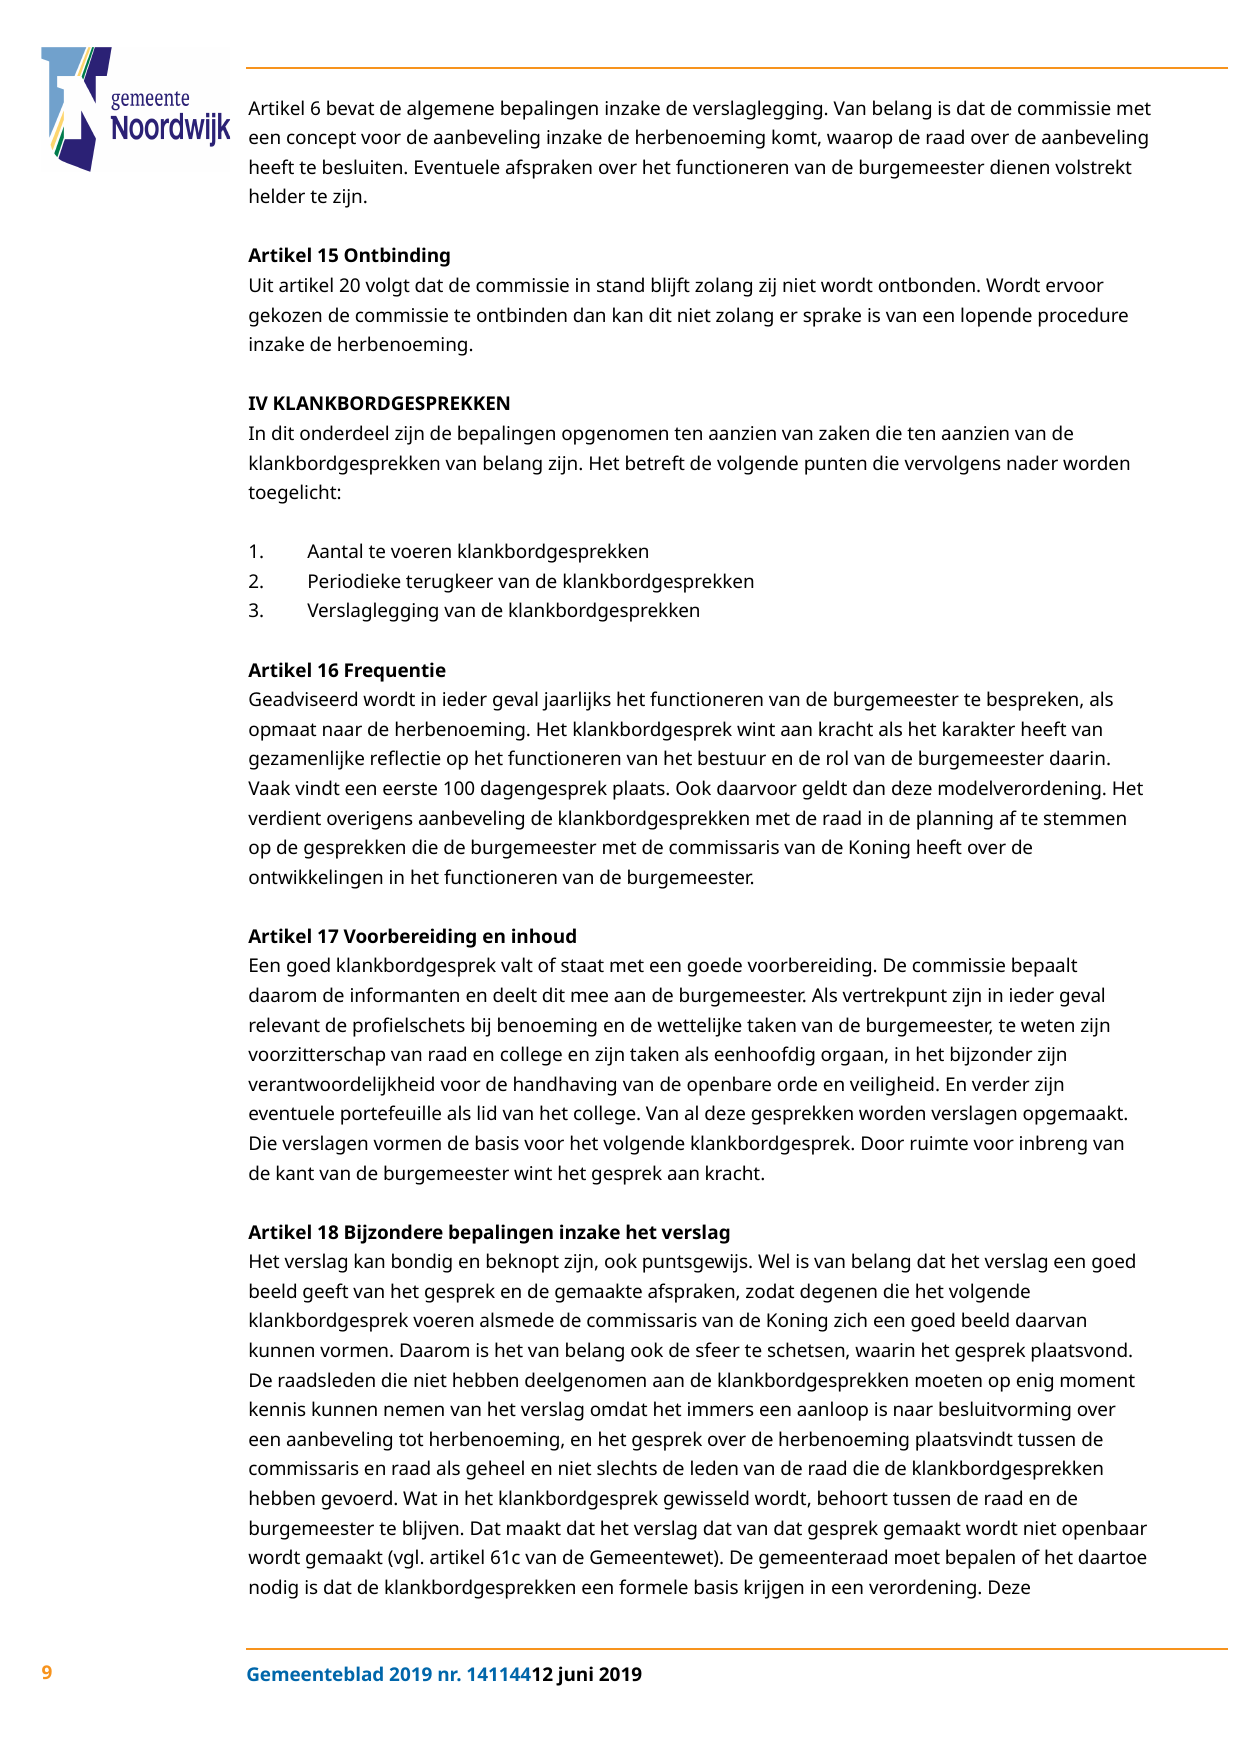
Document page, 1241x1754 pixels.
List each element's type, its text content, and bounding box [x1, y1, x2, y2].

text Uit artikel 20 volgt dat de commissie in stand blijft zolang zij niet wordt ontbonden. Wordt ervoor gekozen de commissie te ontbinden dan kan dit niet zolang er sprake is van een lopende procedure inzake de herbenoeming. [248, 272, 1152, 357]
list Periodieke terugkeer van de klankbordgesprekken [248, 568, 1152, 594]
list Verslaglegging van de klankbordgesprekken [248, 598, 1152, 623]
text Artikel 16 Frequentie [248, 657, 1152, 683]
text Geadviseerd wordt in ieder geval jaarlijks het functioneren van de burgemeester te bespreken, als opmaat naar de herbenoeming. Het klankbordgesprek wint aan kracht als het karakter heeft van gezamenlijke reflectie op het functioneren van het bestuur en de rol van de burgemeester daarin. Vaak vindt een eerste 100 dagengesprek plaats. Ook daarvoor geldt dan deze modelverordening. Het verdient overigens aanbeveling de klankbordgesprekken met de raad in de planning af te stemmen op de gesprekken die de burgemeester met de commissaris van de Koning heeft over de ontwikkelingen in het functioneren van de burgemeester. [248, 686, 1152, 890]
text Artikel 6 bevat de algemene bepalingen inzake de verslaglegging. Van belang is dat de commissie met een concept voor de aanbeveling inzake de herbenoeming komt, waarop de raad over de aanbeveling heeft te besluiten. Eventuele afspraken over het functioneren van de burgemeester dienen volstrekt helder te zijn. [248, 95, 1152, 209]
text Artikel 15 Ontbinding [248, 243, 1152, 268]
text In dit onderdeel zijn de bepalingen opgenomen ten aanzien van zaken die ten aanzien van de klankbordgesprekken van belang zijn. Het betreft de volgende punten die vervolgens nader worden toegelicht: [248, 420, 1152, 505]
list Aantal te voeren klankbordgesprekken [248, 538, 1152, 564]
text IV KLANKBORDGESPREKKEN [248, 391, 1152, 416]
picture [41, 47, 231, 172]
text Een goed klankbordgesprek valt of staat met een goede voorbereiding. De commissie bepaalt daarom de informanten en deelt dit mee aan de burgemeester. Als vertrekpunt zijn in ieder geval relevant de profielschets bij benoeming en de wettelijke taken van de burgemeester, te weten zijn voorzitterschap van raad en college en zijn taken als eenhoofdig orgaan, in het bijzonder zijn verantwoordelijkheid voor de handhaving van de openbare orde en veiligheid. En verder zijn eventuele portefeuille als lid van het college. Van al deze gesprekken worden verslagen opgemaakt. Die verslagen vormen de basis voor het volgende klankbordgesprek. Door ruimte voor inbreng van de kant van de burgemeester wint het gesprek aan kracht. [248, 953, 1152, 1186]
text Artikel 18 Bijzondere bepalingen inzake het verslag [248, 1219, 1152, 1245]
text Het verslag kan bondig en beknopt zijn, ook puntsgewijs. Wel is van belang dat het verslag een goed beeld geeft van het gesprek en de gemaakte afspraken, zodat degenen die het volgende klankbordgesprek voeren alsmede de commissaris van de Koning zich een goed beeld daarvan kunnen vormen. Daarom is het van belang ook de sfeer te schetsen, waarin het gesprek plaatsvond. De raadsleden die niet hebben deelgenomen aan de klankbordgesprekken moeten op enig moment kennis kunnen nemen van het verslag omdat het immers een aanloop is naar besluitvorming over een aanbeveling tot herbenoeming, en het gesprek over de herbenoeming plaatsvindt tussen de commissaris en raad als geheel en niet slechts de leden van de raad die de klankbordgesprekken hebben gevoerd. Wat in het klankbordgesprek gewisseld wordt, behoort tussen de raad en de burgemeester te blijven. Dat maakt dat het verslag dat van dat gesprek gemaakt wordt niet openbaar wordt gemaakt (vgl. artikel 61c van de Gemeentewet). De gemeenteraad moet bepalen of het daartoe nodig is dat de klankbordgesprekken een formele basis krijgen in een verordening. Deze [248, 1248, 1152, 1600]
text Artikel 17 Voorbereiding en inhoud [248, 923, 1152, 949]
